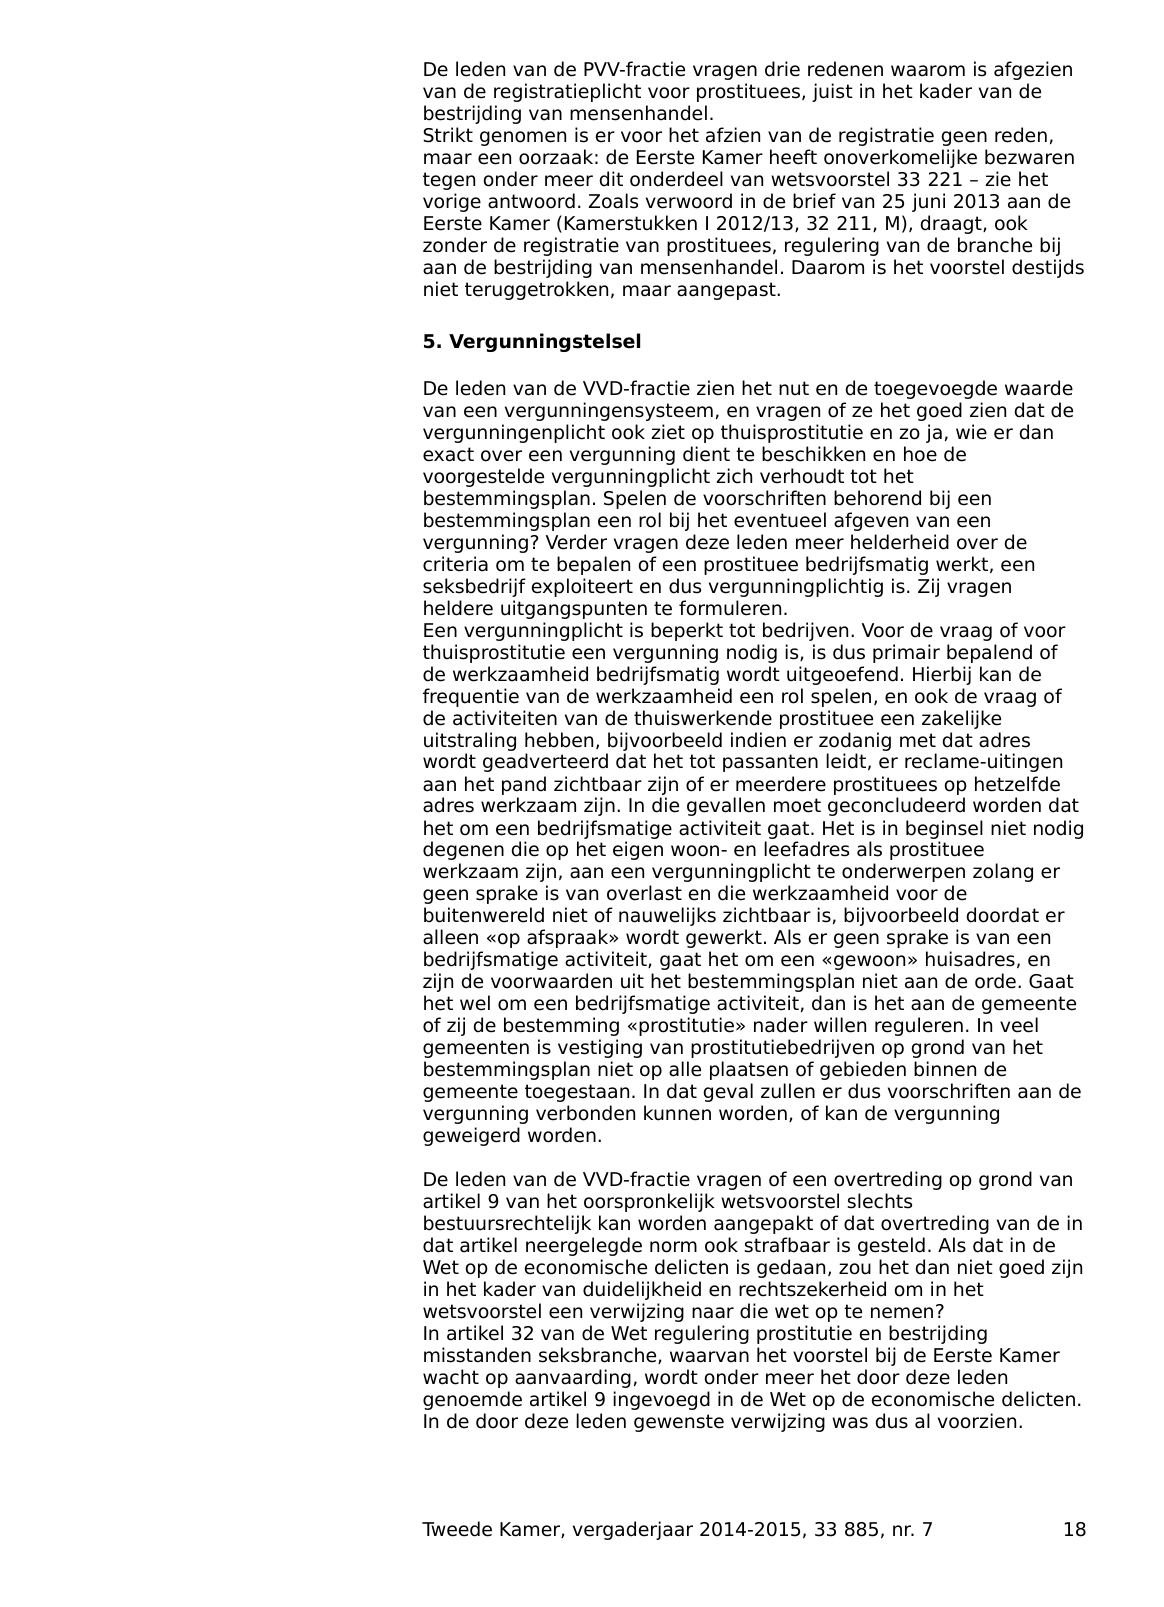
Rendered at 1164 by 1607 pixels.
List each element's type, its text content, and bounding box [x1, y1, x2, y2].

text Een vergunningplicht is beperkt tot bedrijven. Voor de vraag of voor thuisprostitutie een vergunning nodig is, is dus primair bepalend of de werkzaamheid bedrijfsmatig wordt uitgeoefend. Hierbij kan de frequentie van de werkzaamheid een rol spelen, en ook de vraag of de activiteiten van de thuiswerkende prostituee een zakelijke uitstraling hebben, bijvoorbeeld indien er zodanig met dat adres wordt geadverteerd dat het tot passanten leidt, er reclame-uitingen aan het pand zichtbaar zijn of er meerdere prostituees op hetzelfde adres werkzaam zijn. In die gevallen moet geconcludeerd worden dat het om een bedrijfsmatige activiteit gaat. Het is in beginsel niet nodig degenen die op het eigen woon- en leefadres als prostituee werkzaam zijn, aan een vergunningplicht te onderwerpen zolang er geen sprake is van overlast en die werkzaamheid voor de buitenwereld niet of nauwelijks zichtbaar is, bijvoorbeeld doordat er alleen «op afspraak» wordt gewerkt. Als er geen sprake is van een bedrijfsmatige activiteit, gaat het om een «gewoon» huisadres, en zijn de voorwaarden uit het bestemmingsplan niet aan de orde. Gaat het wel om een bedrijfsmatige activiteit, dan is het aan de gemeente of zij de bestemming «prostitutie» nader willen reguleren. In veel gemeenten is vestiging van prostitutiebedrijven op grond van het bestemmingsplan niet op alle plaatsen of gebieden binnen de gemeente toegestaan. In dat geval zullen er dus voorschriften aan de vergunning verbonden kunnen worden, of kan de vergunning geweigerd worden. [422, 619, 1087, 1147]
text Strikt genomen is er voor het afzien van de registratie geen reden, maar een oorzaak: de Eerste Kamer heeft onoverkomelijke bezwaren tegen onder meer dit onderdeel van wetsvoorstel 33 221 – zie het vorige antwoord. Zoals verwoord in de brief van 25 juni 2013 aan de Eerste Kamer (Kamerstukken I 2012/13, 32 211, M), draagt, ook zonder de registratie van prostituees, regulering van de branche bij aan de bestrijding van mensenhandel. Daarom is het voorstel destijds niet teruggetrokken, maar aangepast. [422, 125, 1087, 301]
text In artikel 32 van de Wet regulering prostitutie en bestrijding misstanden seksbranche, waarvan het voorstel bij de Eerste Kamer wacht op aanvaarding, wordt onder meer het door deze leden genoemde artikel 9 ingevoegd in de Wet op de economische delicten. In de door deze leden gewenste verwijzing was dus al voorzien. [422, 1323, 1087, 1433]
text De leden van de VVD-fractie zien het nut en de toegevoegde waarde van een vergunningensysteem, en vragen of ze het goed zien dat de vergunningenplicht ook ziet op thuisprostitutie en zo ja, wie er dan exact over een vergunning dient te beschikken en hoe de voorgestelde vergunningplicht zich verhoudt tot het bestemmingsplan. Spelen de voorschriften behorend bij een bestemmingsplan een rol bij het eventueel afgeven van een vergunning? Verder vragen deze leden meer helderheid over de criteria om te bepalen of een prostituee bedrijfsmatig werkt, een seksbedrijf exploiteert en dus vergunningplichtig is. Zij vragen heldere uitgangspunten te formuleren. [422, 378, 1087, 619]
text De leden van de PVV-fractie vragen drie redenen waarom is afgezien van de registratieplicht voor prostituees, juist in het kader van de bestrijding van mensenhandel. [422, 59, 1087, 125]
text De leden van de VVD-fractie vragen of een overtreding op grond van artikel 9 van het oorspronkelijk wetsvoorstel slechts bestuursrechtelijk kan worden aangepakt of dat overtreding van de in dat artikel neergelegde norm ook strafbaar is gesteld. Als dat in de Wet op de economische delicten is gedaan, zou het dan niet goed zijn in het kader van duidelijkheid en rechtszekerheid om in het wetsvoorstel een verwijzing naar die wet op te nemen? [422, 1169, 1087, 1323]
subtitle 5. Vergunningstelsel [422, 331, 1087, 353]
